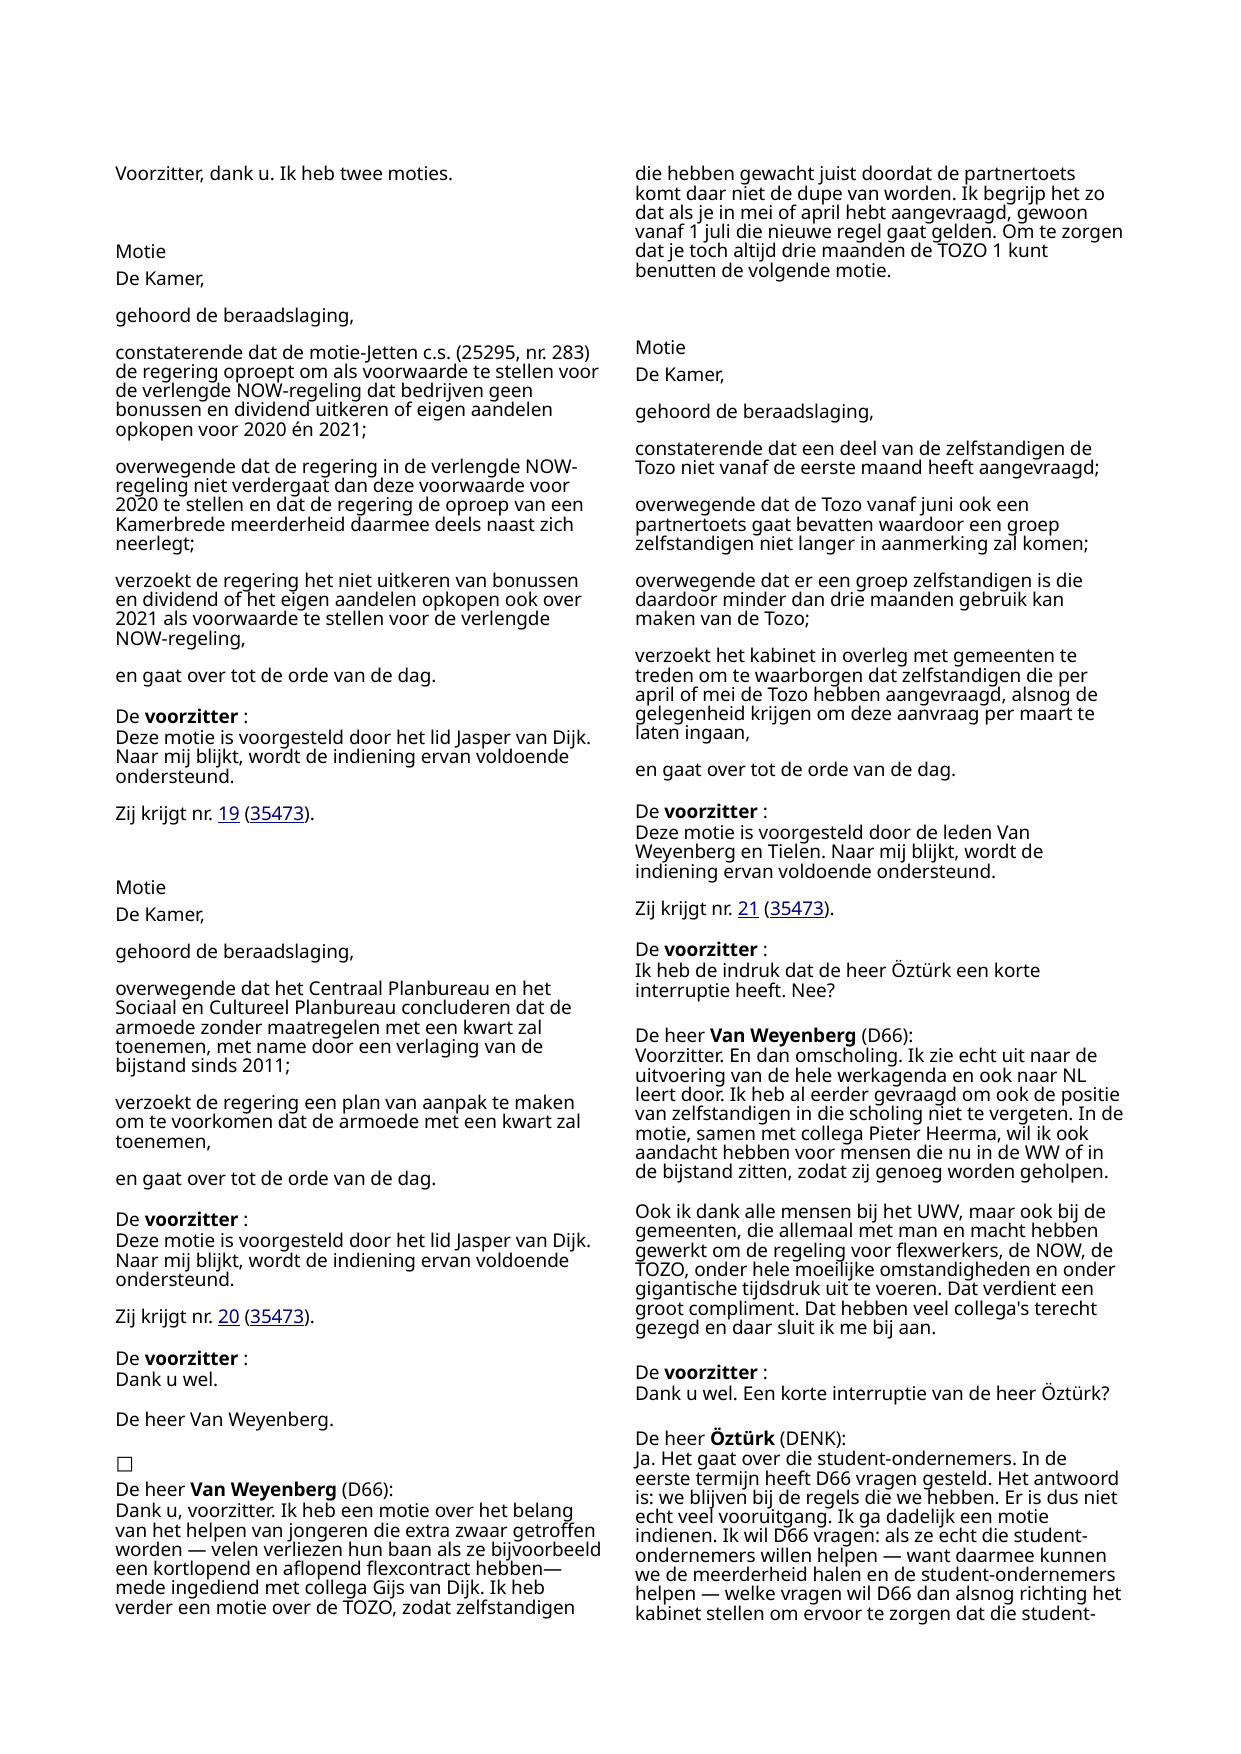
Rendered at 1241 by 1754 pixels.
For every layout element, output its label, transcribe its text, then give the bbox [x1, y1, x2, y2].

text De Kamer, [635, 366, 1125, 385]
text Dank u wel. [115, 1371, 605, 1390]
text De heer Van Weyenberg. [115, 1411, 605, 1430]
text De heer Öztürk (DENK): [635, 1425, 1125, 1450]
text Motie [635, 334, 1125, 360]
text De heer Van Weyenberg (D66): [635, 1022, 1125, 1047]
text gehoord de beraadslaging, [635, 403, 1125, 422]
text Ik heb de indruk dat de heer Öztürk een korte interruptie heeft. Nee? [635, 962, 1125, 1001]
text overwegende dat de Tozo vanaf juni ook een partnertoets gaat bevatten waardoor een groep zelfstandigen niet langer in aanmerking zal komen; [635, 496, 1125, 554]
text ⬜ [115, 1451, 605, 1477]
text De voorzitter : [635, 937, 1125, 962]
text constaterende dat een deel van de zelfstandigen de Tozo niet vanaf de eerste maand heeft aangevraagd; [635, 440, 1125, 478]
text Zij krijgt nr. 21 (35473). [635, 899, 1125, 919]
text verzoekt de regering het niet uitkeren van bonussen en dividend of het eigen aandelen opkopen ook over 2021 als voorwaarde te stellen voor de verlengde NOW-regeling, [115, 572, 605, 649]
text De voorzitter : [115, 1345, 605, 1371]
text Deze motie is voorgesteld door het lid Jasper van Dijk. Naar mij blijkt, wordt de indiening ervan voldoende ondersteund. [115, 729, 605, 787]
text Zij krijgt nr. 19 (35473). [115, 805, 605, 824]
text overwegende dat er een groep zelfstandigen is die daardoor minder dan drie maanden gebruik kan maken van de Tozo; [635, 572, 1125, 629]
text De Kamer, [115, 270, 605, 289]
text Ja. Het gaat over die student-ondernemers. In de eerste termijn heeft D66 vragen gesteld. Het antwoord is: we blijven bij de regels die we hebben. Er is dus niet echt veel vooruitgang. Ik ga dadelijk een motie indienen. Ik wil D66 vragen: als ze echt die student-ondernemers willen helpen — want daarmee kunnen we de meerderheid halen en de student-ondernemers helpen — welke vragen wil D66 dan alsnog richting het kabinet stellen om ervoor te zorgen dat die student- [635, 1450, 1125, 1624]
text De voorzitter : [115, 1207, 605, 1232]
text en gaat over tot de orde van de dag. [635, 761, 1125, 781]
text verzoekt de regering een plan van aanpak te maken om te voorkomen dat de armoede met een kwart zal toenemen, [115, 1094, 605, 1152]
text De Kamer, [115, 906, 605, 925]
text constaterende dat de motie-Jetten c.s. (25295, nr. 283) de regering oproept om als voorwaarde te stellen voor de verlengde NOW-regeling dat bedrijven geen bonussen en dividend uitkeren of eigen aandelen opkopen voor 2020 én 2021; [115, 344, 605, 440]
text De voorzitter : [115, 703, 605, 729]
text Voorzitter, dank u. Ik heb twee moties. [115, 165, 605, 184]
text overwegende dat de regering in de verlengde NOW-regeling niet verdergaat dan deze voorwaarde voor 2020 te stellen en dat de regering de oproep van een Kamerbrede meerderheid daarmee deels naast zich neerlegt; [115, 458, 605, 554]
text Motie [115, 874, 605, 900]
text die hebben gewacht juist doordat de partnertoets komt daar niet de dupe van worden. Ik begrijp het zo dat als je in mei of april hebt aangevraagd, gewoon vanaf 1 juli die nieuwe regel gaat gelden. Om te zorgen dat je toch altijd drie maanden de TOZO 1 kunt benutten de volgende motie. [635, 165, 1125, 281]
text De heer Van Weyenberg (D66): [115, 1477, 605, 1502]
text gehoord de beraadslaging, [115, 307, 605, 326]
text verzoekt het kabinet in overleg met gemeenten te treden om te waarborgen dat zelfstandigen die per april of mei de Tozo hebben aangevraagd, alsnog de gelegenheid krijgen om deze aanvraag per maart te laten ingaan, [635, 647, 1125, 744]
text en gaat over tot de orde van de dag. [115, 1170, 605, 1189]
text Deze motie is voorgesteld door het lid Jasper van Dijk. Naar mij blijkt, wordt de indiening ervan voldoende ondersteund. [115, 1232, 605, 1290]
text en gaat over tot de orde van de dag. [115, 667, 605, 686]
text Ook ik dank alle mensen bij het UWV, maar ook bij de gemeenten, die allemaal met man en macht hebben gewerkt om de regeling voor flexwerkers, de NOW, de TOZO, onder hele moeilijke omstandigheden en onder gigantische tijdsdruk uit te voeren. Dat verdient een groot compliment. Dat hebben veel collega's terecht gezegd en daar sluit ik me bij aan. [635, 1203, 1125, 1338]
text Zij krijgt nr. 20 (35473). [115, 1308, 605, 1327]
text Dank u wel. Een korte interruptie van de heer Öztürk? [635, 1384, 1125, 1404]
text Dank u, voorzitter. Ik heb een motie over het belang van het helpen van jongeren die extra zwaar getroffen worden — velen verliezen hun baan als ze bijvoorbeeld een kortlopend en aflopend flexcontract hebben— mede ingediend met collega Gijs van Dijk. Ik heb verder een motie over de TOZO, zodat zelfstandigen [115, 1502, 605, 1618]
text Voorzitter. En dan omscholing. Ik zie echt uit naar de uitvoering van de hele werkagenda en ook naar NL leert door. Ik heb al eerder gevraagd om ook de positie van zelfstandigen in die scholing niet te vergeten. In de motie, samen met collega Pieter Heerma, wil ik ook aandacht hebben voor mensen die nu in de WW of in de bijstand zitten, zodat zij genoeg worden geholpen. [635, 1047, 1125, 1182]
text gehoord de beraadslaging, [115, 943, 605, 962]
text Deze motie is voorgesteld door de leden Van Weyenberg en Tielen. Naar mij blijkt, wordt de indiening ervan voldoende ondersteund. [635, 824, 1125, 882]
text overwegende dat het Centraal Planbureau en het Sociaal en Cultureel Planbureau concluderen dat de armoede zonder maatregelen met een kwart zal toenemen, met name door een verlaging van de bijstand sinds 2011; [115, 980, 605, 1076]
text Motie [115, 238, 605, 264]
text De voorzitter : [635, 1359, 1125, 1384]
text De voorzitter : [635, 798, 1125, 824]
